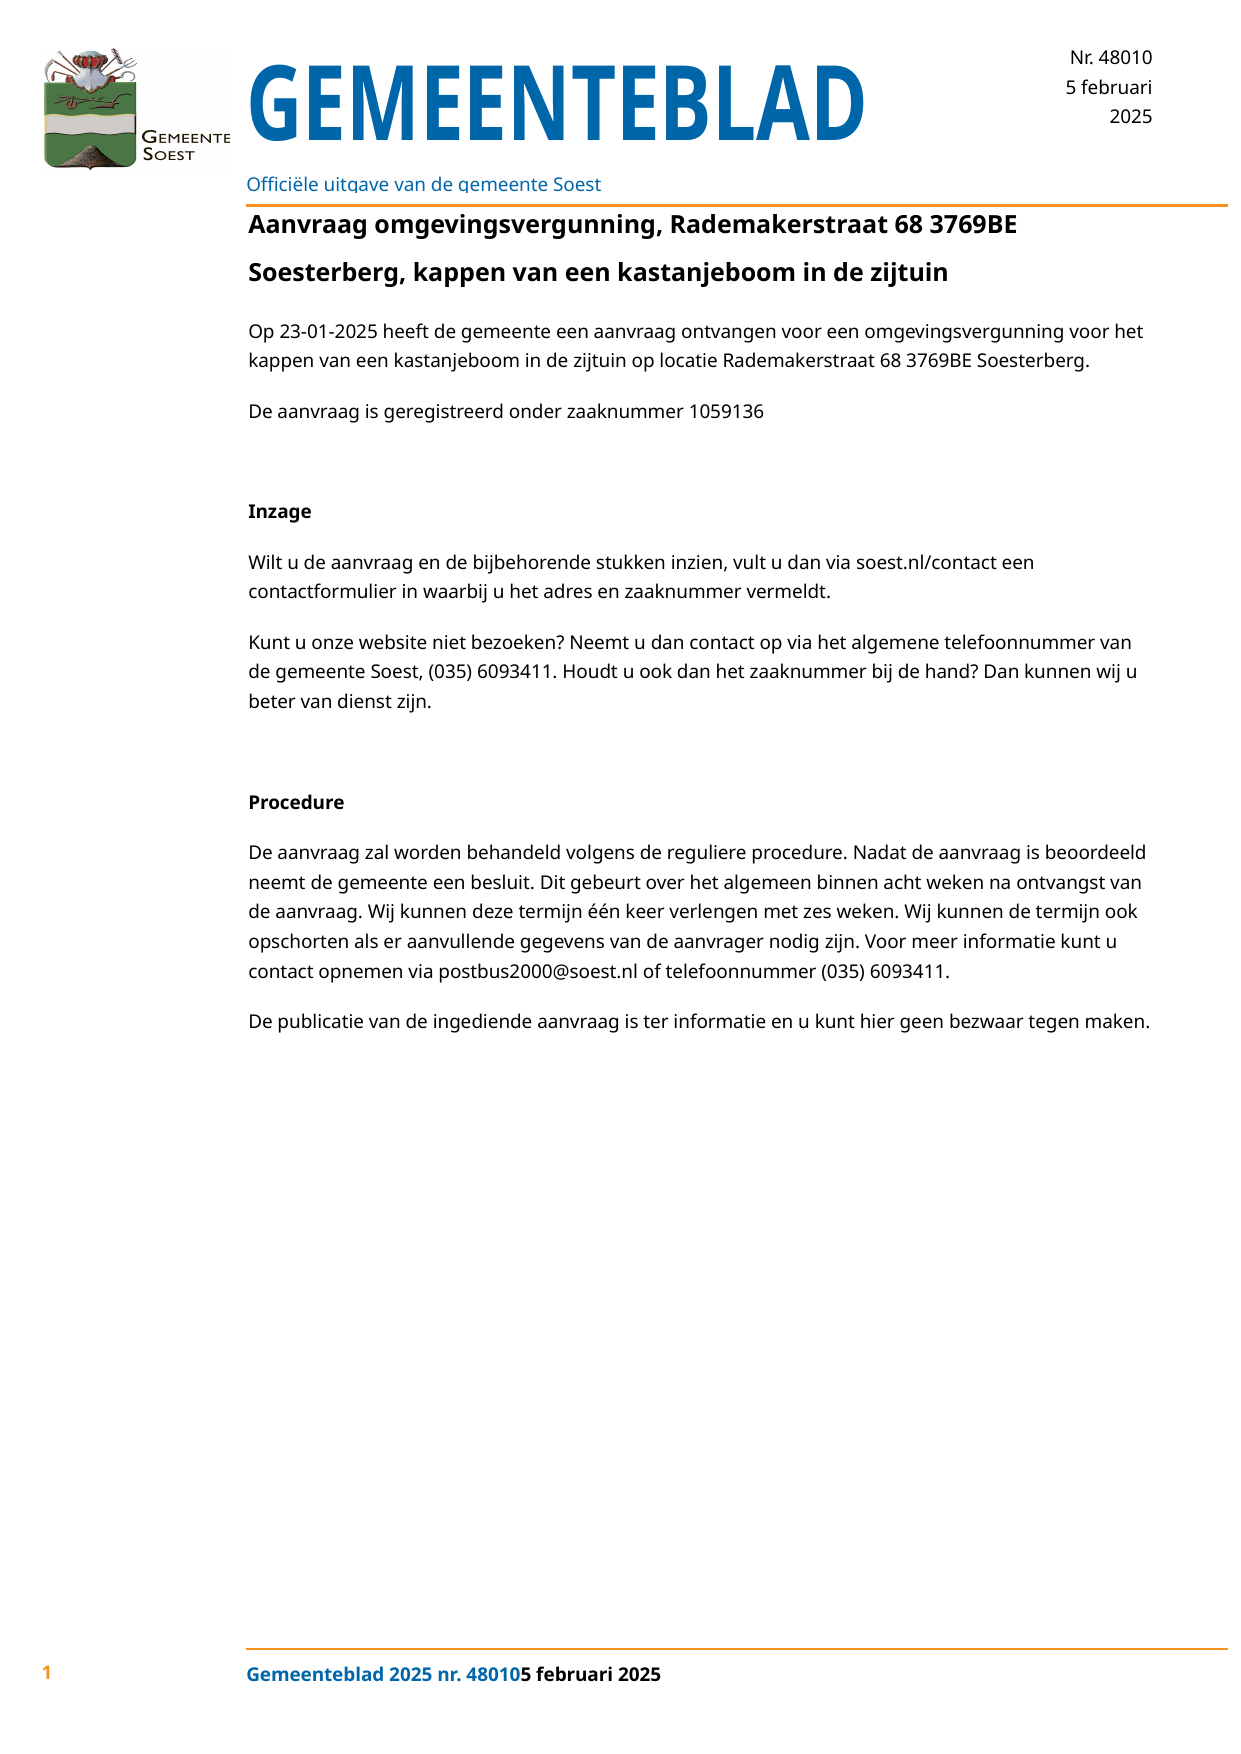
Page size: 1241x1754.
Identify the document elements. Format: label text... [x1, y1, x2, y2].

text Op 23-01-2025 heeft de gemeente een aanvraag ontvangen voor een omgevingsvergunning voor het kappen van een kastanjeboom in de zijtuin op locatie Rademakerstraat 68 3769BE Soesterberg. [248, 318, 1152, 373]
text Kunt u onze website niet bezoeken? Neemt u dan contact op via het algemene telefoonnummer van de gemeente Soest, (035) 6093411. Houdt u ook dan het zaaknummer bij de hand? Dan kunnen wij u beter van dienst zijn. [248, 629, 1152, 714]
text De aanvraag is geregistreerd onder zaaknummer 1059136 [248, 398, 1152, 424]
picture [41, 47, 231, 172]
text Wilt u de aanvraag en de bijbehorende stukken inzien, vult u dan via soest.nl/contact een contactformulier in waarbij u het adres en zaaknummer vermeldt. [248, 549, 1152, 604]
text Inzage [248, 499, 1152, 524]
text De publicatie van de ingediende aanvraag is ter informatie en u kunt hier geen bezwaar tegen maken. [248, 1008, 1152, 1034]
text De aanvraag zal worden behandeld volgens de reguliere procedure. Nadat de aanvraag is beoordeeld neemt de gemeente een besluit. Dit gebeurt over het algemeen binnen acht weken na ontvangst van de aanvraag. Wij kunnen deze termijn één keer verlengen met zes weken. Wij kunnen de termijn ook opschorten als er aanvullende gegevens van de aanvrager nodig zijn. Voor meer informatie kunt u contact opnemen via postbus2000@soest.nl of telefoonnummer (035) 6093411. [248, 839, 1152, 984]
text Procedure [248, 789, 1152, 815]
text Aanvraag omgevingsvergunning, Rademakerstraat 68 3769BE Soesterberg, kappen van een kastanjeboom in de zijtuin [248, 207, 1152, 288]
